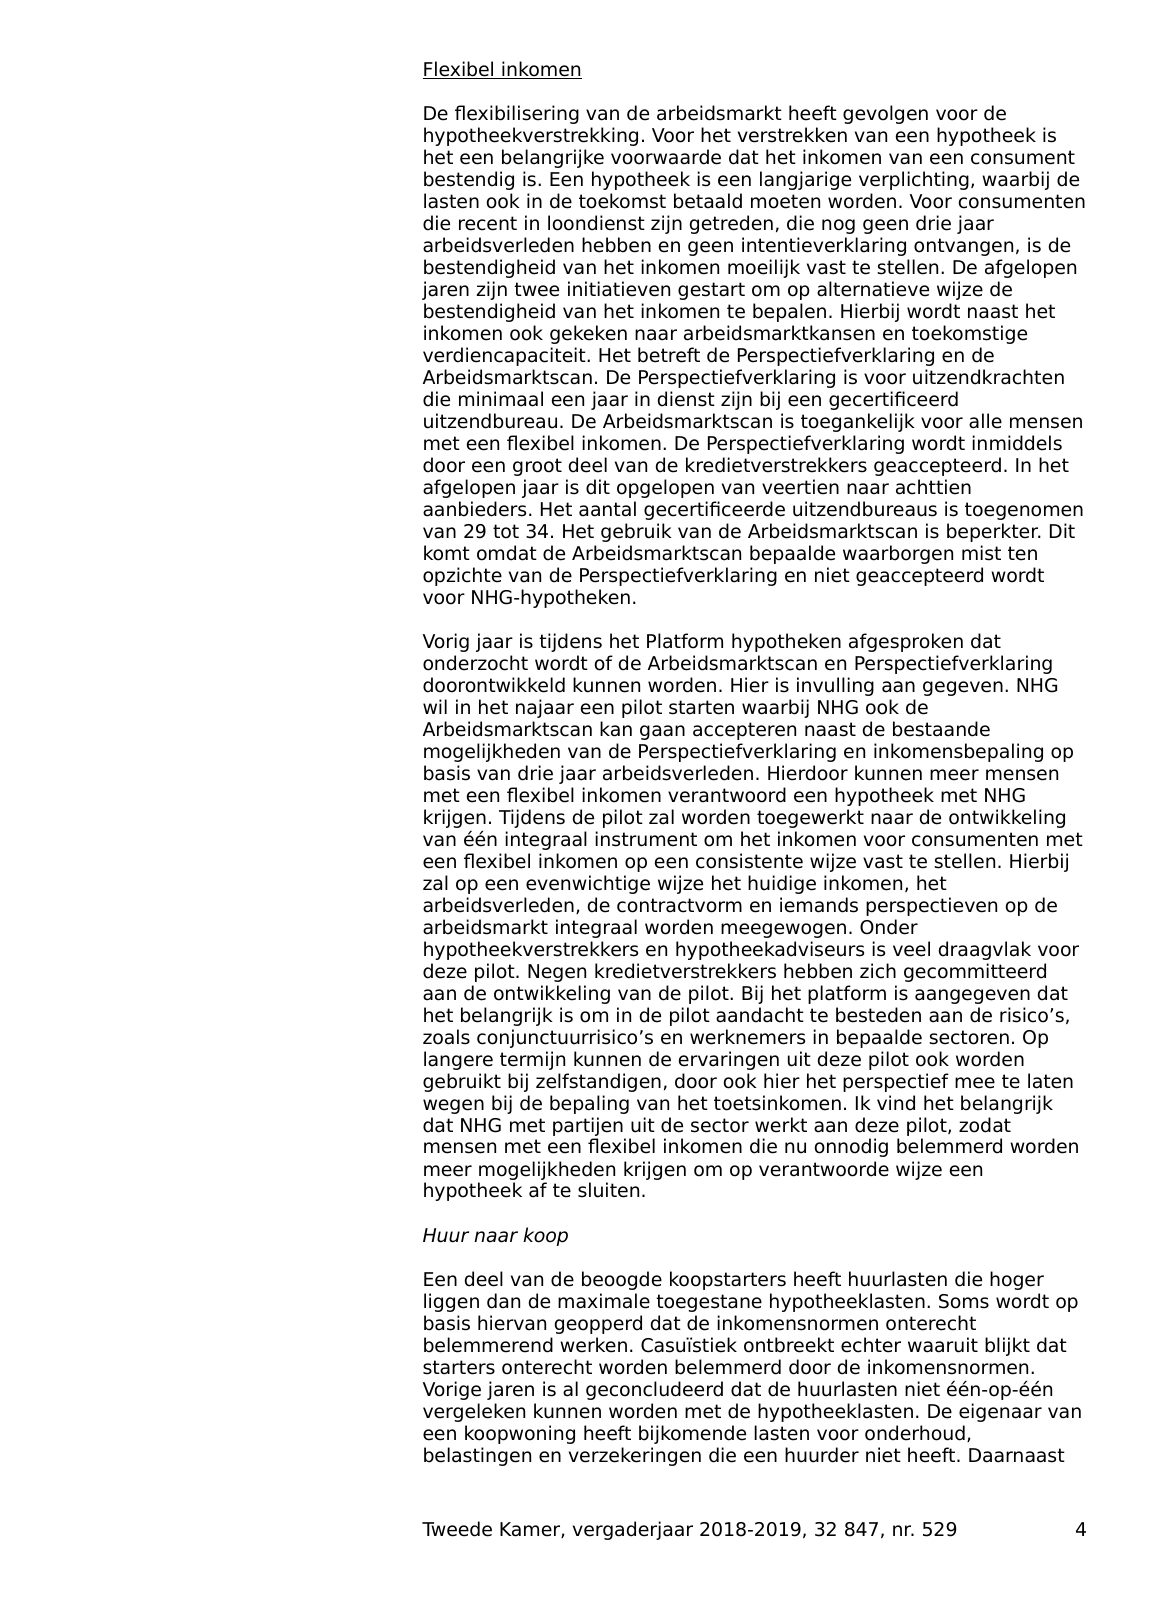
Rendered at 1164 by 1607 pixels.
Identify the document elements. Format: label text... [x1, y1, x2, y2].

text Vorig jaar is tijdens het Platform hypotheken afgesproken dat onderzocht wordt of de Arbeidsmarktscan en Perspectiefverklaring doorontwikkeld kunnen worden. Hier is invulling aan gegeven. NHG wil in het najaar een pilot starten waarbij NHG ook de Arbeidsmarktscan kan gaan accepteren naast de bestaande mogelijkheden van de Perspectiefverklaring en inkomensbepaling op basis van drie jaar arbeidsverleden. Hierdoor kunnen meer mensen met een flexibel inkomen verantwoord een hypotheek met NHG krijgen. Tijdens de pilot zal worden toegewerkt naar de ontwikkeling van één integraal instrument om het inkomen voor consumenten met een flexibel inkomen op een consistente wijze vast te stellen. Hierbij zal op een evenwichtige wijze het huidige inkomen, het arbeidsverleden, de contractvorm en iemands perspectieven op de arbeidsmarkt integraal worden meegewogen. Onder hypotheekverstrekkers en hypotheekadviseurs is veel draagvlak voor deze pilot. Negen kredietverstrekkers hebben zich gecommitteerd aan de ontwikkeling van de pilot. Bij het platform is aangegeven dat het belangrijk is om in de pilot aandacht te besteden aan de risico’s, zoals conjunctuurrisico’s en werknemers in bepaalde sectoren. Op langere termijn kunnen de ervaringen uit deze pilot ook worden gebruikt bij zelfstandigen, door ook hier het perspectief mee te laten wegen bij de bepaling van het toetsinkomen. Ik vind het belangrijk dat NHG met partijen uit de sector werkt aan deze pilot, zodat mensen met een flexibel inkomen die nu onnodig belemmerd worden meer mogelijkheden krijgen om op verantwoorde wijze een hypotheek af te sluiten. [422, 631, 1087, 1202]
text Een deel van de beoogde koopstarters heeft huurlasten die hoger liggen dan de maximale toegestane hypotheeklasten. Soms wordt op basis hiervan geopperd dat de inkomensnormen onterecht belemmerend werken. Casuïstiek ontbreekt echter waaruit blijkt dat starters onterecht worden belemmerd door de inkomensnormen. Vorige jaren is al geconcludeerd dat de huurlasten niet één-op-één vergeleken kunnen worden met de hypotheeklasten. De eigenaar van een koopwoning heeft bijkomende lasten voor onderhoud, belastingen en verzekeringen die een huurder niet heeft. Daarnaast [422, 1269, 1087, 1467]
subtitle Huur naar koop [422, 1224, 1087, 1247]
text De flexibilisering van de arbeidsmarkt heeft gevolgen voor de hypotheekverstrekking. Voor het verstrekken van een hypotheek is het een belangrijke voorwaarde dat het inkomen van een consument bestendig is. Een hypotheek is een langjarige verplichting, waarbij de lasten ook in de toekomst betaald moeten worden. Voor consumenten die recent in loondienst zijn getreden, die nog geen drie jaar arbeidsverleden hebben en geen intentieverklaring ontvangen, is de bestendigheid van het inkomen moeilijk vast te stellen. De afgelopen jaren zijn twee initiatieven gestart om op alternatieve wijze de bestendigheid van het inkomen te bepalen. Hierbij wordt naast het inkomen ook gekeken naar arbeidsmarktkansen en toekomstige verdiencapaciteit. Het betreft de Perspectiefverklaring en de Arbeidsmarktscan. De Perspectiefverklaring is voor uitzendkrachten die minimaal een jaar in dienst zijn bij een gecertificeerd uitzendbureau. De Arbeidsmarktscan is toegankelijk voor alle mensen met een flexibel inkomen. De Perspectiefverklaring wordt inmiddels door een groot deel van de kredietverstrekkers geaccepteerd. In het afgelopen jaar is dit opgelopen van veertien naar achttien aanbieders. Het aantal gecertificeerde uitzendbureaus is toegenomen van 29 tot 34. Het gebruik van de Arbeidsmarktscan is beperkter. Dit komt omdat de Arbeidsmarktscan bepaalde waarborgen mist ten opzichte van de Perspectiefverklaring en niet geaccepteerd wordt voor NHG-hypotheken. [422, 103, 1087, 609]
subtitle Flexibel inkomen [422, 59, 1087, 81]
